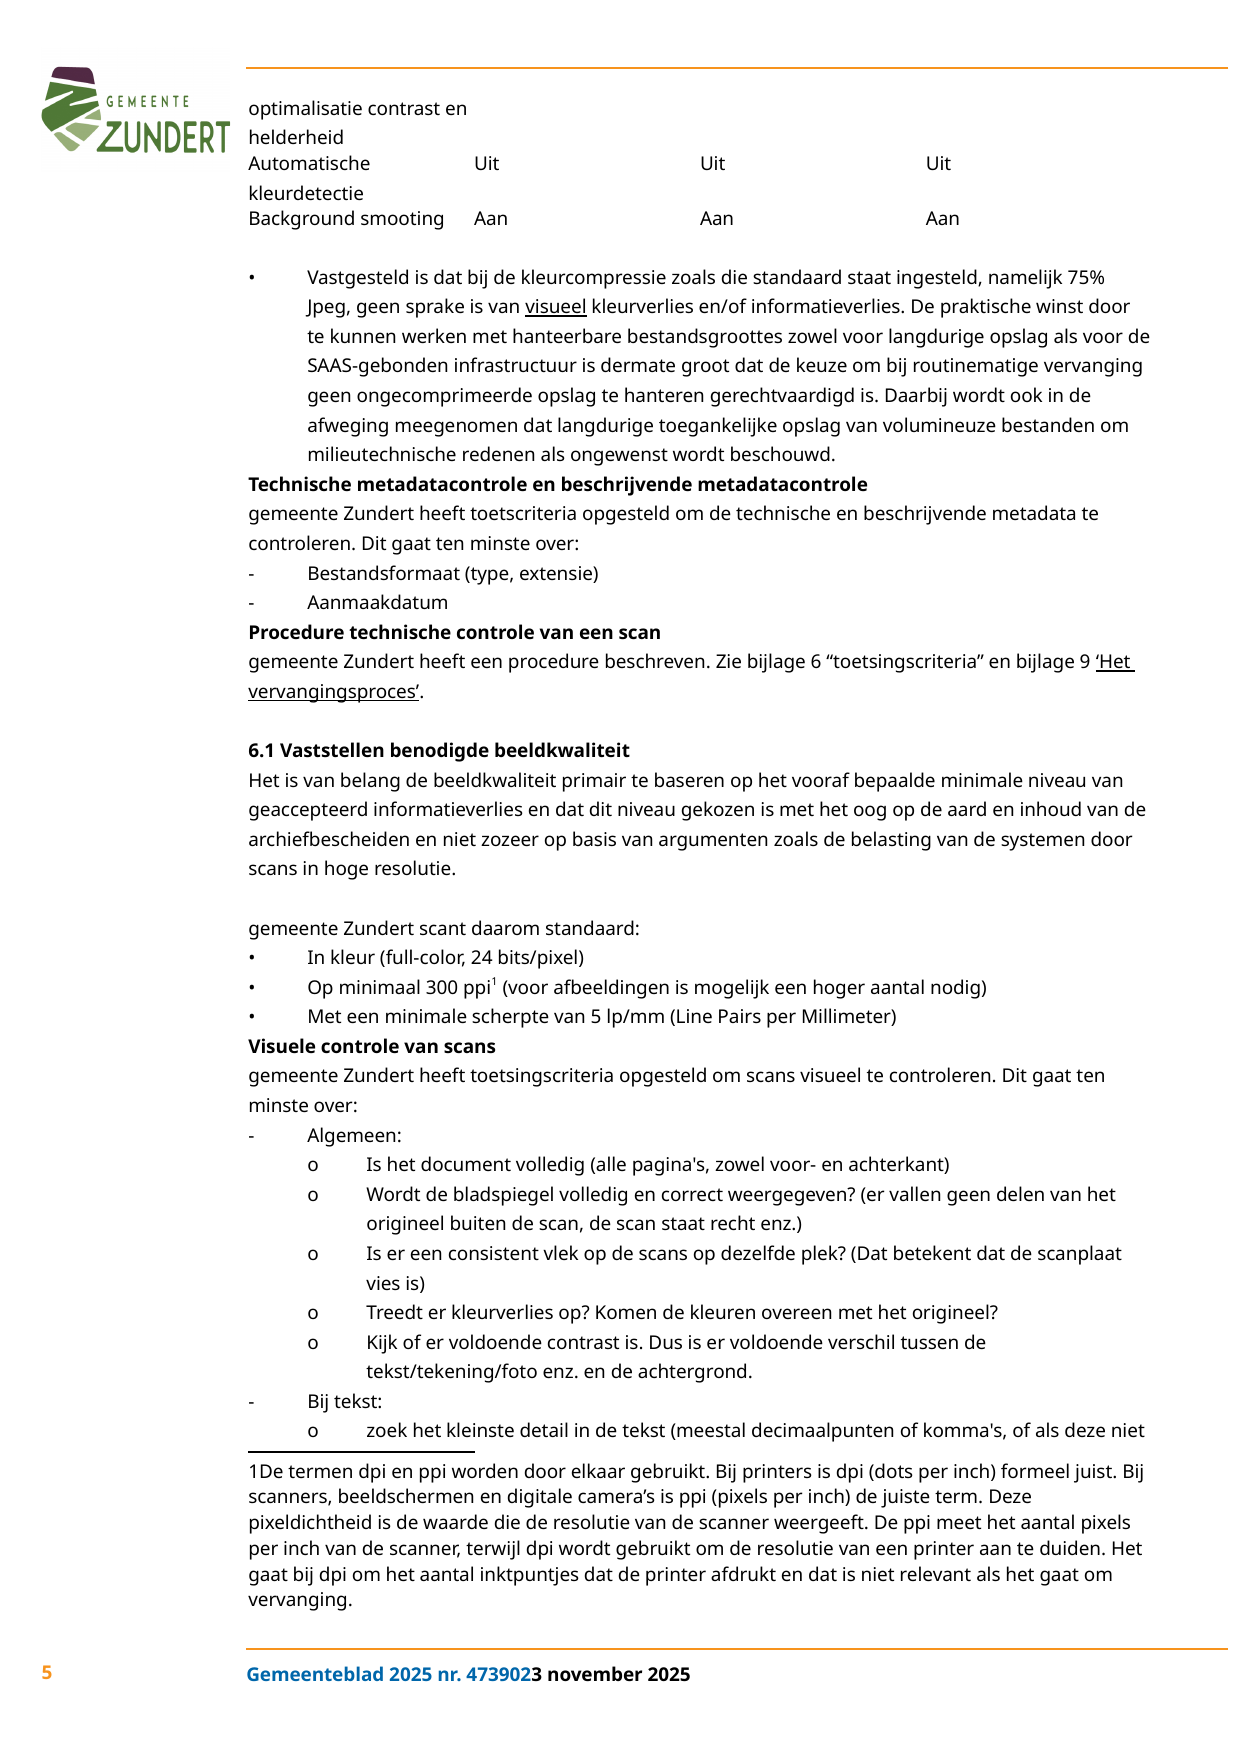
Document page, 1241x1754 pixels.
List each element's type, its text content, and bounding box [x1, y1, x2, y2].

text Procedure technische controle van een scan [248, 619, 1152, 645]
list Vastgesteld is dat bij de kleurcompressie zoals die standaard staat ingesteld, namelijk 75% Jpeg, geen sprake is van visueel kleurverlies en/of informatieverlies. De praktische winst door te kunnen werken met hanteerbare bestandsgroottes zowel voor langdurige opslag als voor de SAAS-gebonden infrastructuur is dermate groot dat de keuze om bij routinematige vervanging geen ongecomprimeerde opslag te hanteren gerechtvaardigd is. Daarbij wordt ook in de afweging meegenomen dat langdurige toegankelijke opslag van volumineuze bestanden om milieutechnische redenen als ongewenst wordt beschouwd. [248, 264, 1152, 467]
list Wordt de bladspiegel volledig en correct weergegeven? (er vallen geen delen van het origineel buiten de scan, de scan staat recht enz.) [307, 1181, 1152, 1236]
text Het is van belang de beeldkwaliteit primair te baseren op het vooraf bepaalde minimale niveau van geaccepteerd informatieverlies en dat dit niveau gekozen is met het oog op de aard en inhoud van de archiefbescheiden en niet zozeer op basis van argumenten zoals de belasting van de systemen door scans in hoge resolutie. [248, 767, 1152, 881]
table_cell [700, 95, 926, 150]
text gemeente Zundert heeft toetscriteria opgesteld om de technische en beschrijvende metadata te controleren. Dit gaat ten minste over: [248, 501, 1152, 556]
list De termen dpi en ppi worden door elkaar gebruikt. Bij printers is dpi (dots per inch) formeel juist. Bij scanners, beeldschermen en digitale camera’s is ppi (pixels per inch) de juiste term. Deze pixeldichtheid is de waarde die de resolutie van de scanner weergeeft. De ppi meet het aantal pixels per inch van de scanner, terwijl dpi wordt gebruikt om de resolutie van een printer aan te duiden. Het gaat bij dpi om het aantal inktpuntjes dat de printer afdrukt en dat is niet relevant als het gaat om vervanging. [248, 1458, 1152, 1612]
list Aanmaakdatum [248, 589, 1152, 615]
list Is het document volledig (alle pagina's, zowel voor- en achterkant) [307, 1151, 1152, 1177]
table_cell Aan [700, 205, 926, 231]
list Algemeen: [248, 1122, 1152, 1148]
table_cell Uit [474, 150, 700, 205]
text gemeente Zundert scant daarom standaard: [248, 915, 1152, 941]
text Visuele controle van scans [248, 1033, 1152, 1059]
text Technische metadatacontrole en beschrijvende metadatacontrole [248, 471, 1152, 497]
list Bij tekst: [248, 1388, 1152, 1414]
table_cell Uit [926, 150, 1152, 205]
list Bestandsformaat (type, extensie) [248, 560, 1152, 586]
table_cell [926, 95, 1152, 150]
table_cell Background smooting [248, 205, 474, 231]
list Treedt er kleurverlies op? Komen de kleuren overeen met het origineel? [307, 1299, 1152, 1325]
list Op minimaal 300 ppi (voor afbeeldingen is mogelijk een hoger aantal nodig) [248, 974, 1152, 1000]
table_cell optimalisatie contrast en helderheid [248, 95, 474, 150]
table_cell Uit [700, 150, 926, 205]
table_cell [474, 95, 700, 150]
text gemeente Zundert heeft toetsingscriteria opgesteld om scans visueel te controleren. Dit gaat ten minste over: [248, 1063, 1152, 1118]
text gemeente Zundert heeft een procedure beschreven. Zie bijlage 6 “toetsingscriteria” en bijlage 9 ‘Het vervangingsproces’. [248, 648, 1152, 704]
list In kleur (full-color, 24 bits/pixel) [248, 944, 1152, 970]
picture [41, 47, 231, 172]
list Is er een consistent vlek op de scans op dezelfde plek? (Dat betekent dat de scanplaat vies is) [307, 1240, 1152, 1296]
text 6.1 Vaststellen benodigde beeldkwaliteit [248, 737, 1152, 763]
list Met een minimale scherpte van 5 lp/mm (Line Pairs per Millimeter) [248, 1003, 1152, 1029]
table_cell Aan [474, 205, 700, 231]
table_cell Aan [926, 205, 1152, 231]
table_cell Automatische kleurdetectie [248, 150, 474, 205]
list Kijk of er voldoende contrast is. Dus is er voldoende verschil tussen de tekst/tekening/foto enz. en de achtergrond. [307, 1329, 1152, 1384]
list zoek het kleinste detail in de tekst (meestal decimaalpunten of komma's, of als deze niet [307, 1418, 1152, 1443]
